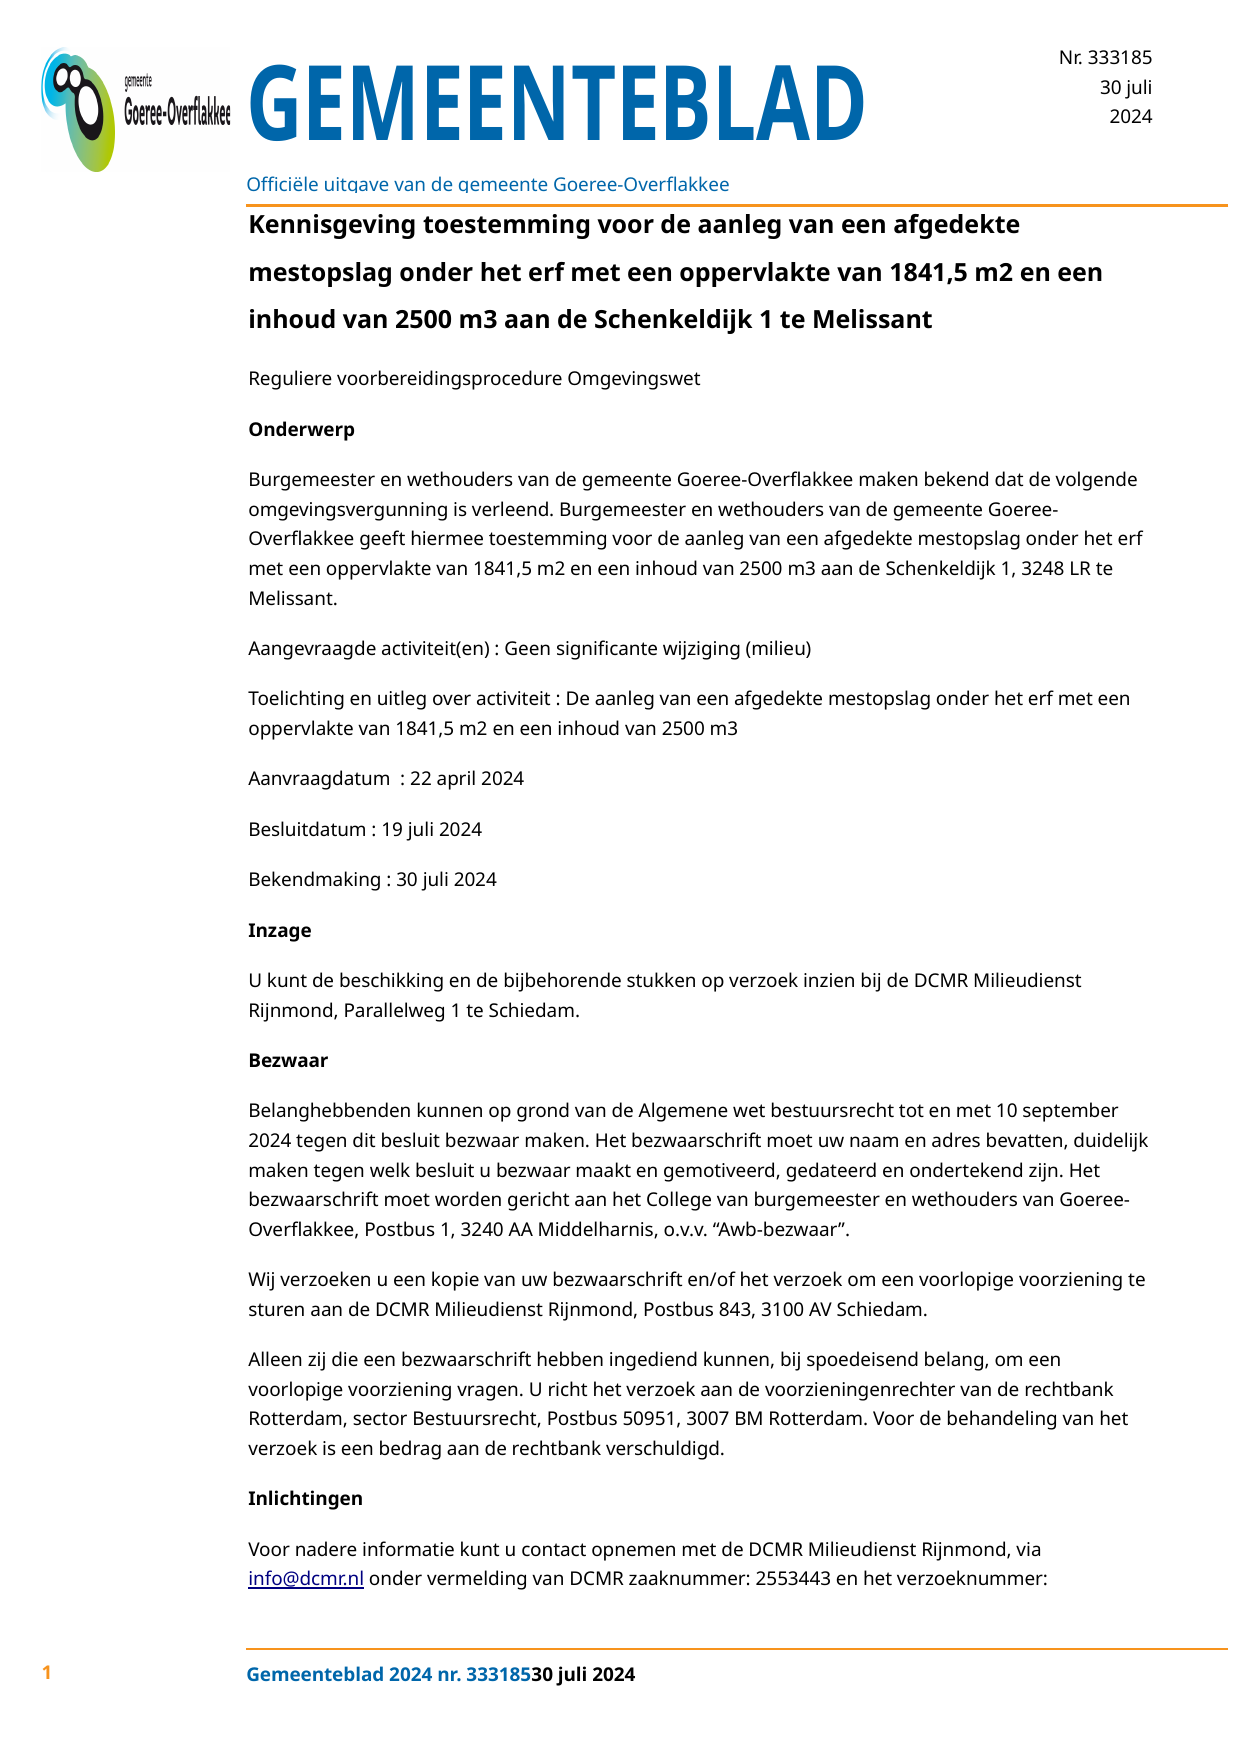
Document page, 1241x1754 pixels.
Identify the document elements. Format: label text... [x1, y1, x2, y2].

text Bekendmaking : 30 juli 2024 [248, 866, 1152, 892]
text Inzage [248, 917, 1152, 942]
text Aanvraagdatum : 22 april 2024 [248, 766, 1152, 791]
text Burgemeester en wethouders van de gemeente Goeree-Overflakkee maken bekend dat de volgende omgevingsvergunning is verleend. Burgemeester en wethouders van de gemeente Goeree-Overflakkee geeft hiermee toestemming voor de aanleg van een afgedekte mestopslag onder het erf met een oppervlakte van 1841,5 m2 en een inhoud van 2500 m3 aan de Schenkeldijk 1, 3248 LR te Melissant. [248, 466, 1152, 610]
text Toelichting en uitleg over activiteit : De aanleg van een afgedekte mestopslag onder het erf met een oppervlakte van 1841,5 m2 en een inhoud van 2500 m3 [248, 686, 1152, 741]
text Inlichtingen [248, 1486, 1152, 1511]
text U kunt de beschikking en de bijbehorende stukken op verzoek inzien bij de DCMR Milieudienst Rijnmond, Parallelweg 1 te Schiedam. [248, 967, 1152, 1022]
text Reguliere voorbereidingsprocedure Omgevingswet [248, 366, 1152, 391]
text Besluitdatum : 19 juli 2024 [248, 816, 1152, 842]
text Belanghebbenden kunnen op grond van de Algemene wet bestuursrecht tot en met 10 september 2024 tegen dit besluit bezwaar maken. Het bezwaarschrift moet uw naam en adres bevatten, duidelijk maken tegen welk besluit u bezwaar maakt en gemotiveerd, gedateerd en ondertekend zijn. Het bezwaarschrift moet worden gericht aan het College van burgemeester en wethouders van Goeree-Overflakkee, Postbus 1, 3240 AA Middelharnis, o.v.v. “Awb-bezwaar”. [248, 1098, 1152, 1242]
text Onderwerp [248, 416, 1152, 442]
text Aangevraagde activiteit(en) : Geen significante wijziging (milieu) [248, 635, 1152, 661]
text Bezwaar [248, 1047, 1152, 1073]
picture [41, 47, 231, 172]
text Alleen zij die een bezwaarschrift hebben ingediend kunnen, bij spoedeisend belang, om een voorlopige voorziening vragen. U richt het verzoek aan de voorzieningenrechter van de rechtbank Rotterdam, sector Bestuursrecht, Postbus 50951, 3007 BM Rotterdam. Voor de behandeling van het verzoek is een bedrag aan de rechtbank verschuldigd. [248, 1346, 1152, 1461]
text Wij verzoeken u een kopie van uw bezwaarschrift en/of het verzoek om een voorlopige voorziening te sturen aan de DCMR Milieudienst Rijnmond, Postbus 843, 3100 AV Schiedam. [248, 1266, 1152, 1322]
text Voor nadere informatie kunt u contact opnemen met de DCMR Milieudienst Rijnmond, via info@dcmr.nl onder vermelding van DCMR zaaknummer: 2553443 en het verzoeknummer: [248, 1536, 1152, 1591]
text Kennisgeving toestemming voor de aanleg van een afgedekte mestopslag onder het erf met een oppervlakte van 1841,5 m2 en een inhoud van 2500 m3 aan de Schenkeldijk 1 te Melissant [248, 207, 1152, 336]
